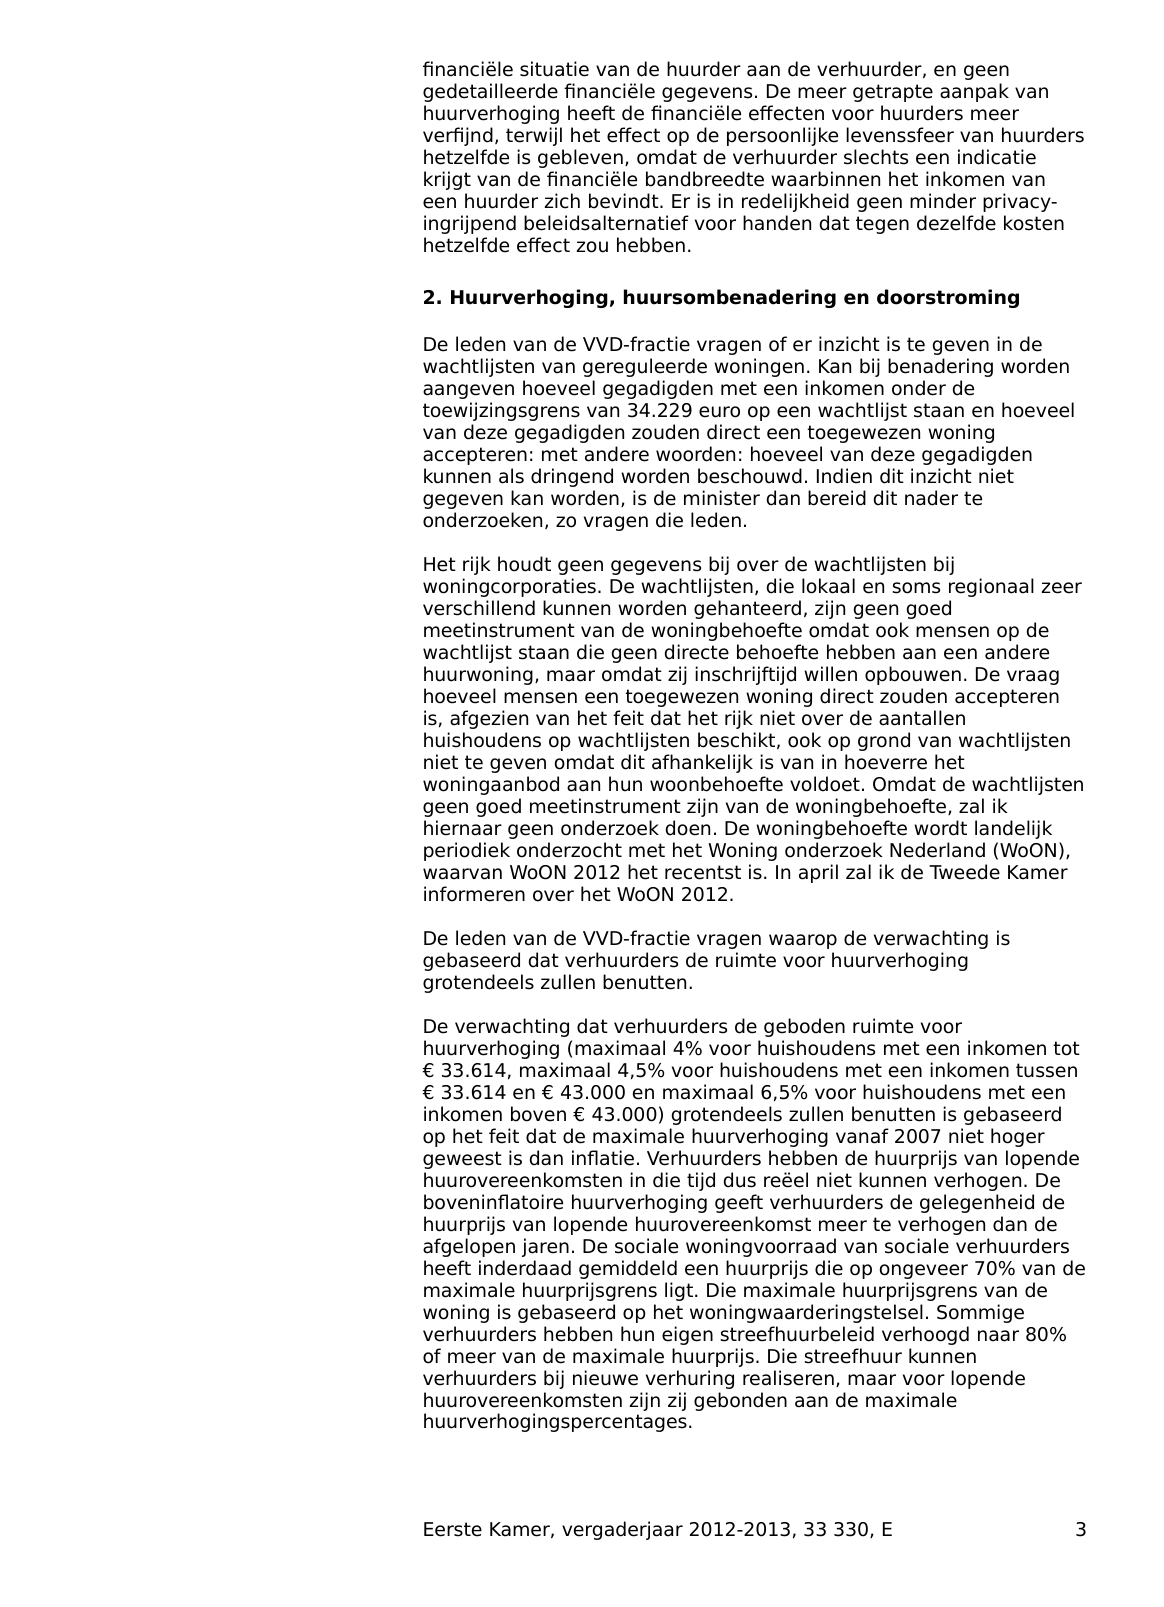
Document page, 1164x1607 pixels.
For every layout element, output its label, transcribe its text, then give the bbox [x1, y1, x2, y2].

subtitle 2. Huurverhoging, huursombenadering en doorstroming [422, 287, 1087, 309]
text financiële situatie van de huurder aan de verhuurder, en geen gedetailleerde financiële gegevens. De meer getrapte aanpak van huurverhoging heeft de financiële effecten voor huurders meer verfijnd, terwijl het effect op de persoonlijke levenssfeer van huurders hetzelfde is gebleven, omdat de verhuurder slechts een indicatie krijgt van de financiële bandbreedte waarbinnen het inkomen van een huurder zich bevindt. Er is in redelijkheid geen minder privacy-ingrijpend beleidsalternatief voor handen dat tegen dezelfde kosten hetzelfde effect zou hebben. [422, 59, 1087, 257]
text De leden van de VVD-fractie vragen of er inzicht is te geven in de wachtlijsten van gereguleerde woningen. Kan bij benadering worden aangeven hoeveel gegadigden met een inkomen onder de toewijzingsgrens van 34.229 euro op een wachtlijst staan en hoeveel van deze gegadigden zouden direct een toegewezen woning accepteren: met andere woorden: hoeveel van deze gegadigden kunnen als dringend worden beschouwd. Indien dit inzicht niet gegeven kan worden, is de minister dan bereid dit nader te onderzoeken, zo vragen die leden. [422, 334, 1087, 532]
text De leden van de VVD-fractie vragen waarop de verwachting is gebaseerd dat verhuurders de ruimte voor huurverhoging grotendeels zullen benutten. [422, 928, 1087, 994]
text De verwachting dat verhuurders de geboden ruimte voor huurverhoging (maximaal 4% voor huishoudens met een inkomen tot € 33.614, maximaal 4,5% voor huishoudens met een inkomen tussen € 33.614 en € 43.000 en maximaal 6,5% voor huishoudens met een inkomen boven € 43.000) grotendeels zullen benutten is gebaseerd op het feit dat de maximale huurverhoging vanaf 2007 niet hoger geweest is dan inflatie. Verhuurders hebben de huurprijs van lopende huurovereenkomsten in die tijd dus reëel niet kunnen verhogen. De boveninflatoire huurverhoging geeft verhuurders de gelegenheid de huurprijs van lopende huurovereenkomst meer te verhogen dan de afgelopen jaren. De sociale woningvoorraad van sociale verhuurders heeft inderdaad gemiddeld een huurprijs die op ongeveer 70% van de maximale huurprijsgrens ligt. Die maximale huurprijsgrens van de woning is gebaseerd op het woningwaarderingstelsel. Sommige verhuurders hebben hun eigen streefhuurbeleid verhoogd naar 80% of meer van de maximale huurprijs. Die streefhuur kunnen verhuurders bij nieuwe verhuring realiseren, maar voor lopende huurovereenkomsten zijn zij gebonden aan de maximale huurverhogingspercentages. [422, 1016, 1087, 1433]
text Het rijk houdt geen gegevens bij over de wachtlijsten bij woningcorporaties. De wachtlijsten, die lokaal en soms regionaal zeer verschillend kunnen worden gehanteerd, zijn geen goed meetinstrument van de woningbehoefte omdat ook mensen op de wachtlijst staan die geen directe behoefte hebben aan een andere huurwoning, maar omdat zij inschrijftijd willen opbouwen. De vraag hoeveel mensen een toegewezen woning direct zouden accepteren is, afgezien van het feit dat het rijk niet over de aantallen huishoudens op wachtlijsten beschikt, ook op grond van wachtlijsten niet te geven omdat dit afhankelijk is van in hoeverre het woningaanbod aan hun woonbehoefte voldoet. Omdat de wachtlijsten geen goed meetinstrument zijn van de woningbehoefte, zal ik hiernaar geen onderzoek doen. De woningbehoefte wordt landelijk periodiek onderzocht met het Woning onderzoek Nederland (WoON), waarvan WoON 2012 het recentst is. In april zal ik de Tweede Kamer informeren over het WoON 2012. [422, 554, 1087, 906]
